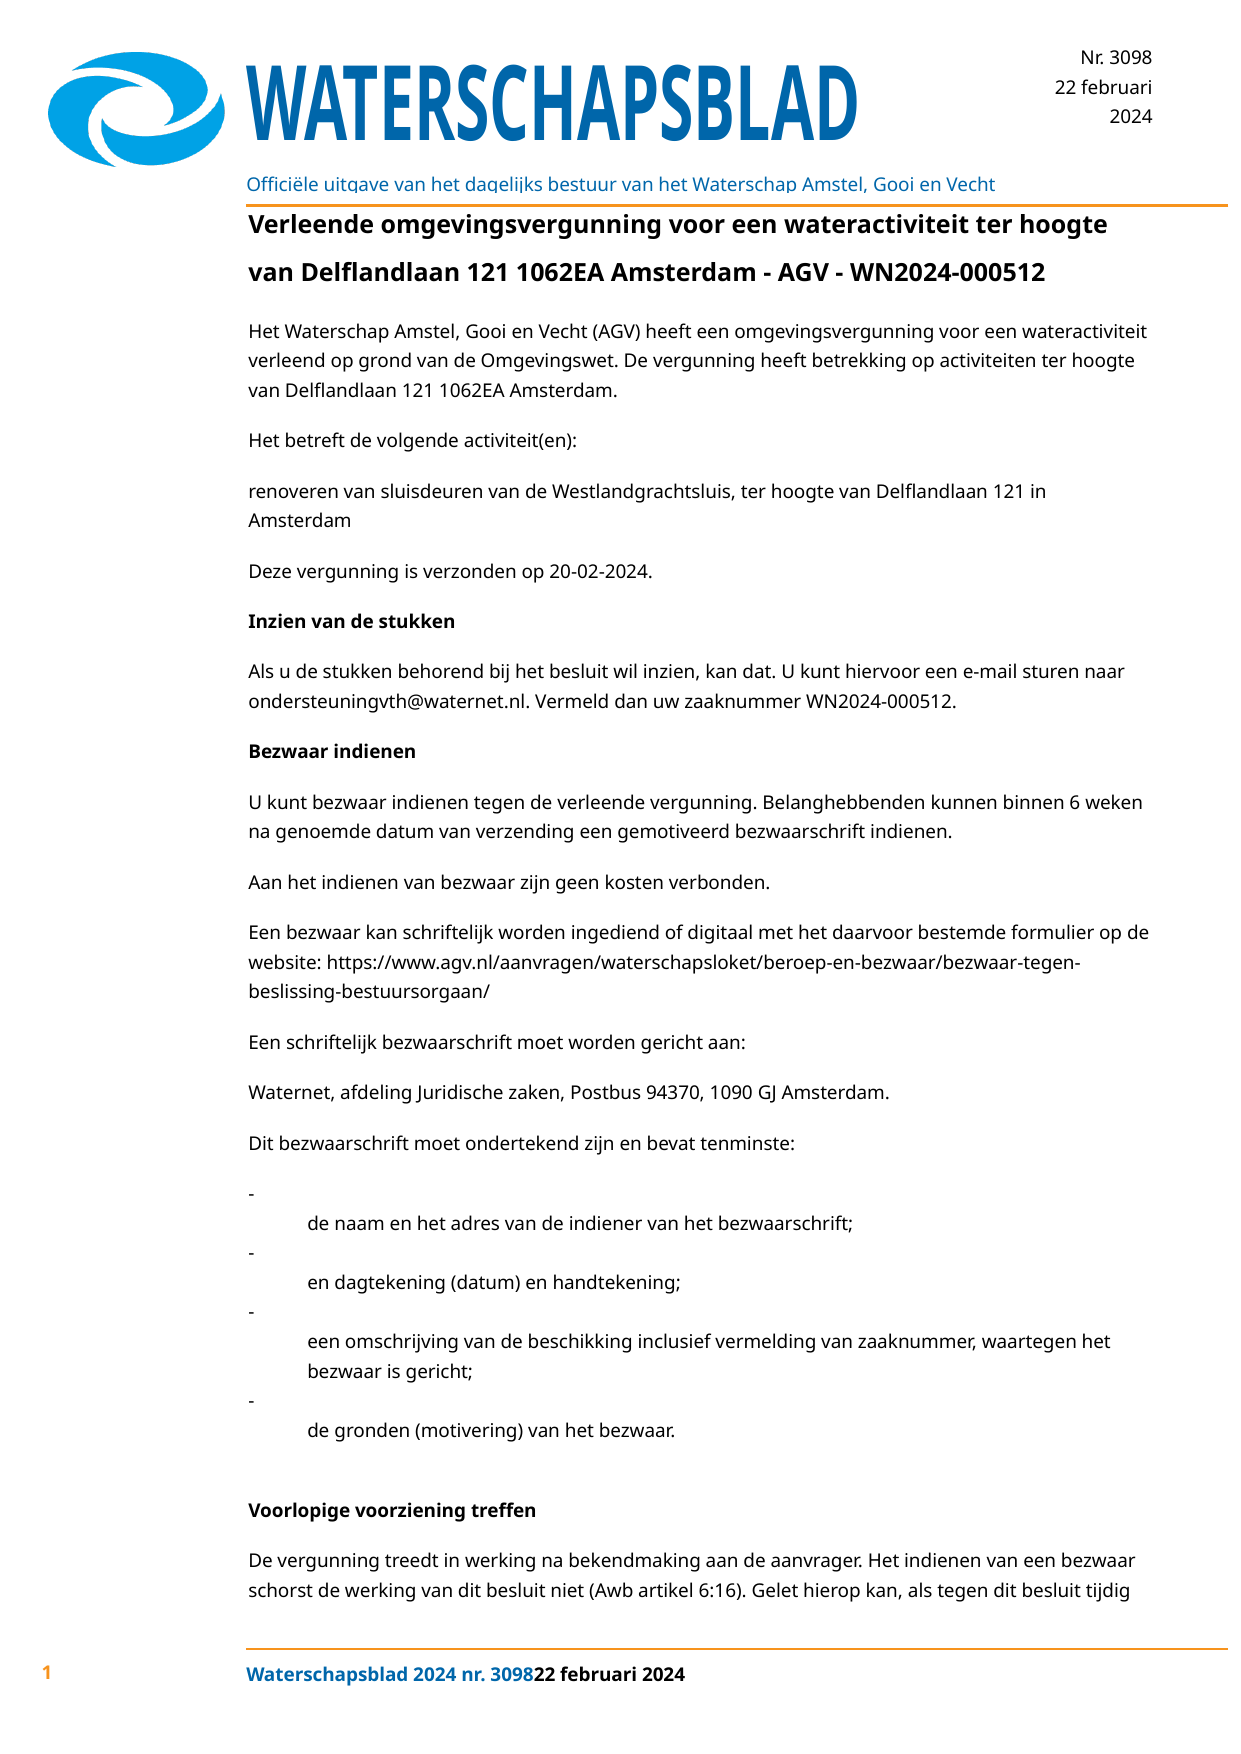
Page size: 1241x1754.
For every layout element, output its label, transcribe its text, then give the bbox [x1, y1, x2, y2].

list een omschrijving van de beschikking inclusief vermelding van zaaknummer, waartegen het bezwaar is gericht; [248, 1328, 1152, 1384]
text Inzien van de stukken [248, 608, 1152, 634]
text Voorlopige voorziening treffen [248, 1497, 1152, 1523]
text Het betreft de volgende activiteit(en): [248, 427, 1152, 453]
text Deze vergunning is verzonden op 20-02-2024. [248, 558, 1152, 584]
list en dagtekening (datum) en handtekening; [248, 1269, 1152, 1295]
text De vergunning treedt in werking na bekendmaking aan de aanvrager. Het indienen van een bezwaar schorst de werking van dit besluit niet (Awb artikel 6:16). Gelet hierop kan, als tegen dit besluit tijdig [248, 1547, 1152, 1603]
text U kunt bezwaar indienen tegen de verleende vergunning. Belanghebbenden kunnen binnen 6 weken na genoemde datum van verzending een gemotiveerd bezwaarschrift indienen. [248, 789, 1152, 844]
list de gronden (motivering) van het bezwaar. [248, 1417, 1152, 1443]
text Aan het indienen van bezwaar zijn geen kosten verbonden. [248, 869, 1152, 895]
text Een schriftelijk bezwaarschrift moet worden gericht aan: [248, 1029, 1152, 1055]
text Waternet, afdeling Juridische zaken, Postbus 94370, 1090 GJ Amsterdam. [248, 1079, 1152, 1105]
list de naam en het adres van de indiener van het bezwaarschrift; [248, 1210, 1152, 1236]
text Een bezwaar kan schriftelijk worden ingediend of digitaal met het daarvoor bestemde formulier op de website: https://www.agv.nl/aanvragen/waterschapsloket/beroep-en-bezwaar/bezwaar-tegen-beslissing-bestuursorgaan/ [248, 919, 1152, 1004]
text Dit bezwaarschrift moet ondertekend zijn en bevat tenminste: [248, 1130, 1152, 1156]
picture [41, 47, 231, 172]
text Verleende omgevingsvergunning voor een wateractiviteit ter hoogte van Delflandlaan 121 1062EA Amsterdam - AGV - WN2024-000512 [248, 207, 1152, 288]
text Als u de stukken behorend bij het besluit wil inzien, kan dat. U kunt hiervoor een e-mail sturen naar ondersteuningvth@waternet.nl. Vermeld dan uw zaaknummer WN2024-000512. [248, 659, 1152, 714]
text renoveren van sluisdeuren van de Westlandgrachtsluis, ter hoogte van Delflandlaan 121 in Amsterdam [248, 478, 1152, 533]
text Bezwaar indienen [248, 739, 1152, 764]
text Het Waterschap Amstel, Gooi en Vecht (AGV) heeft een omgevingsvergunning voor een wateractiviteit verleend op grond van de Omgevingswet. De vergunning heeft betrekking op activiteiten ter hoogte van Delflandlaan 121 1062EA Amsterdam. [248, 318, 1152, 403]
